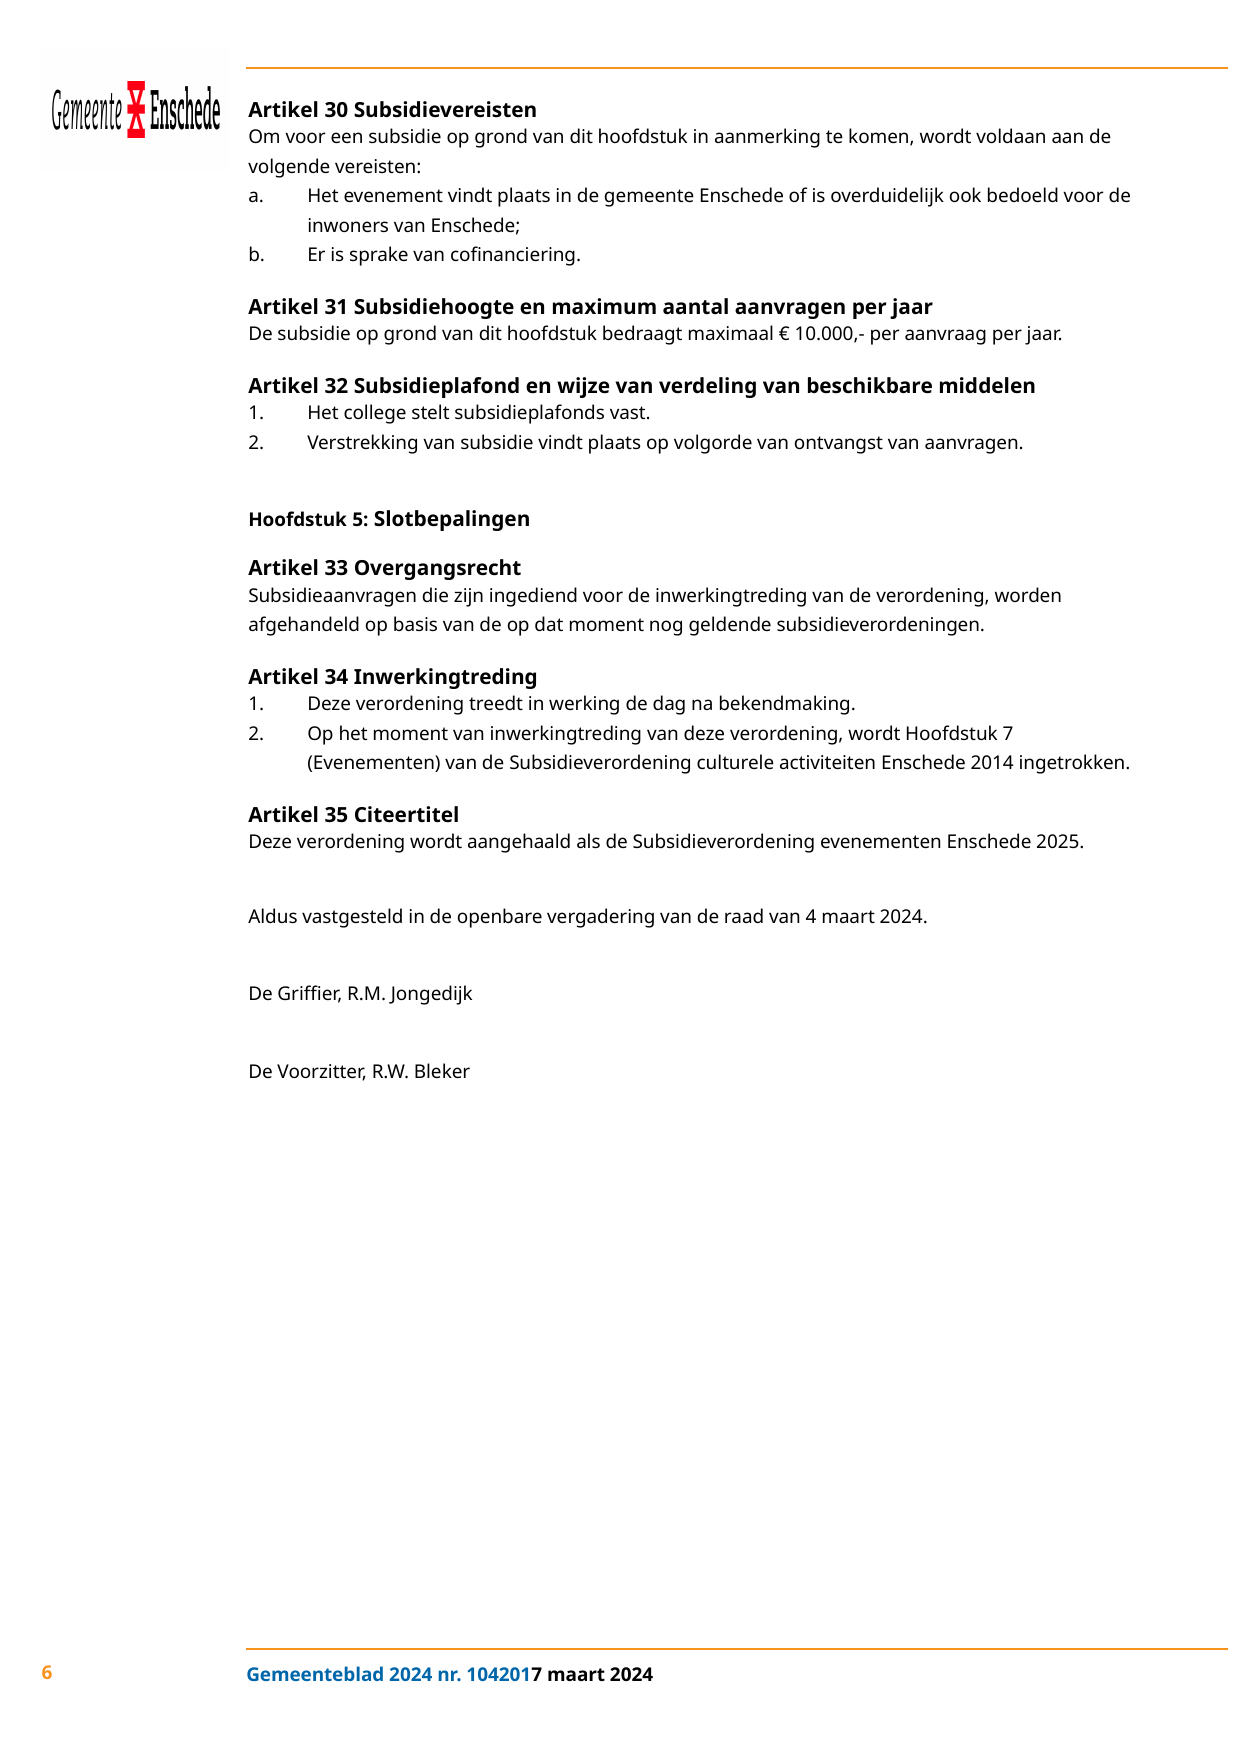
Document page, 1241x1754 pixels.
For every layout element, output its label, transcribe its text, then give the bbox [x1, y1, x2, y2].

text De Griffier, R.M. Jongedijk [248, 981, 1152, 1006]
picture [41, 47, 231, 172]
text De Voorzitter, R.W. Bleker [248, 1058, 1152, 1083]
list Op het moment van inwerkingtreding van deze verordening, wordt Hoofdstuk 7 (Evenementen) van de Subsidieverordening culturele activiteiten Enschede 2014 ingetrokken. [248, 720, 1152, 775]
list Deze verordening treedt in werking de dag na bekendmaking. [248, 690, 1152, 716]
list Het evenement vindt plaats in de gemeente Enschede of is overduidelijk ook bedoeld voor de inwoners van Enschede; [248, 182, 1152, 238]
text Artikel 33 Overgangsrecht [248, 553, 1152, 582]
text De subsidie op grond van dit hoofdstuk bedraagt maximaal € 10.000,- per aanvraag per jaar. [248, 320, 1152, 346]
text Artikel 30 Subsidievereisten [248, 95, 1152, 123]
text Subsidieaanvragen die zijn ingediend voor de inwerkingtreding van de verordening, worden afgehandeld op basis van de op dat moment nog geldende subsidieverordeningen. [248, 582, 1152, 637]
text Artikel 32 Subsidieplafond en wijze van verdeling van beschikbare middelen [248, 371, 1152, 399]
list Verstrekking van subsidie vindt plaats op volgorde van ontvangst van aanvragen. [248, 429, 1152, 454]
text Deze verordening wordt aangehaald als de Subsidieverordening evenementen Enschede 2025. [248, 828, 1152, 854]
text Aldus vastgesteld in de openbare vergadering van de raad van 4 maart 2024. [248, 903, 1152, 929]
text Om voor een subsidie op grond van dit hoofdstuk in aanmerking te komen, wordt voldaan aan de volgende vereisten: [248, 123, 1152, 178]
text Artikel 34 Inwerkingtreding [248, 662, 1152, 690]
list Er is sprake van cofinanciering. [248, 242, 1152, 267]
text Hoofdstuk 5: Slotbepalingen [248, 504, 1152, 532]
text Artikel 35 Citeertitel [248, 800, 1152, 828]
text Artikel 31 Subsidiehoogte en maximum aantal aanvragen per jaar [248, 292, 1152, 320]
list Het college stelt subsidieplafonds vast. [248, 399, 1152, 425]
